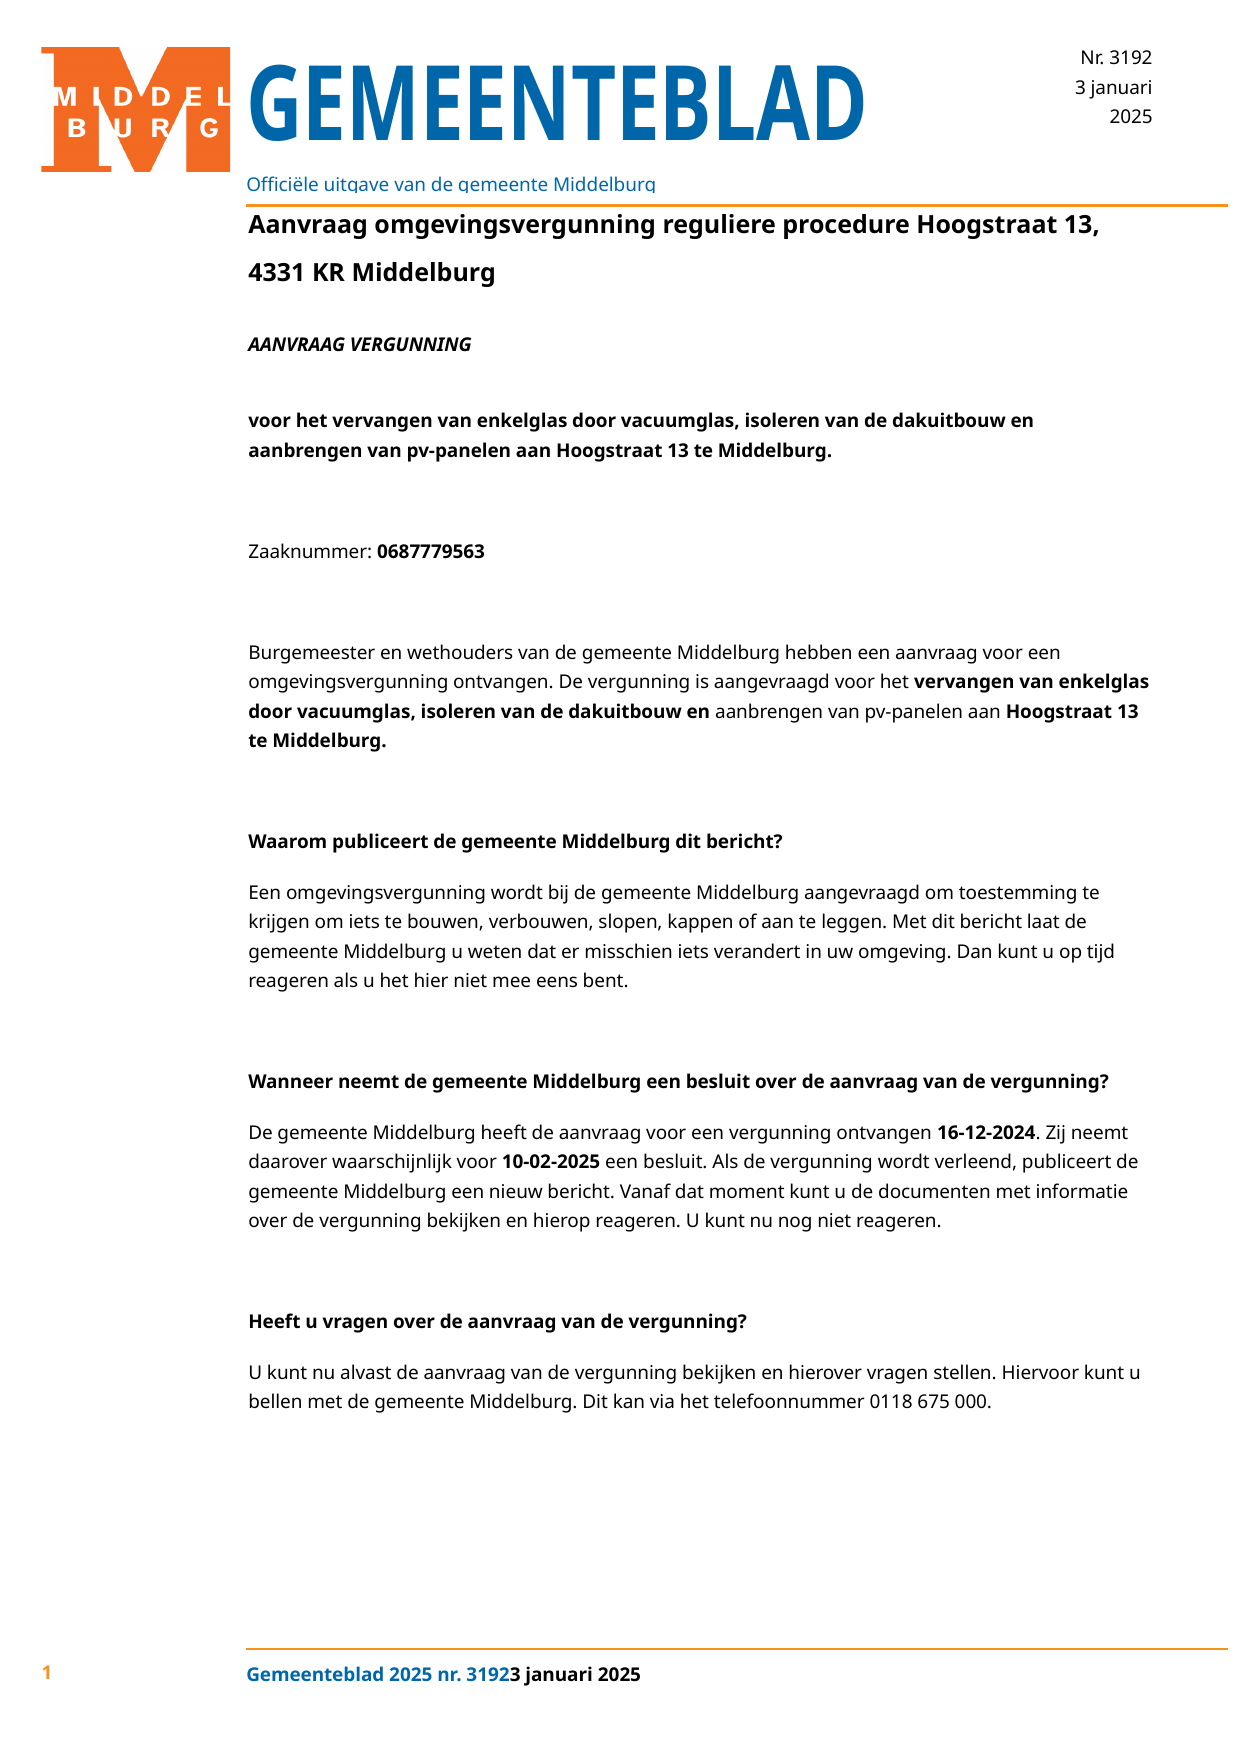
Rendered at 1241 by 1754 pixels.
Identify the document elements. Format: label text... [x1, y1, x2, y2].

text Een omgevingsvergunning wordt bij de gemeente Middelburg aangevraagd om toestemming te krijgen om iets te bouwen, verbouwen, slopen, kappen of aan te leggen. Met dit bericht laat de gemeente Middelburg u weten dat er misschien iets verandert in uw omgeving. Dan kunt u op tijd reageren als u het hier niet mee eens bent. [248, 879, 1152, 993]
text Waarom publiceert de gemeente Middelburg dit bericht? [248, 828, 1152, 854]
text De gemeente Middelburg heeft de aanvraag voor een vergunning ontvangen 16-12-2024. Zij neemt daarover waarschijnlijk voor 10-02-2025 een besluit. Als de vergunning wordt verleend, publiceert de gemeente Middelburg een nieuw bericht. Vanaf dat moment kunt u de documenten met informatie over de vergunning bekijken en hierop reageren. U kunt nu nog niet reageren. [248, 1119, 1152, 1233]
text Zaaknummer: 0687779563 [248, 538, 1152, 564]
text voor het vervangen van enkelglas door vacuumglas, isoleren van de dakuitbouw en aanbrengen van pv-panelen aan Hoogstraat 13 te Middelburg. [248, 408, 1152, 463]
text Burgemeester en wethouders van de gemeente Middelburg hebben een aanvraag voor een omgevingsvergunning ontvangen. De vergunning is aangevraagd voor het vervangen van enkelglas door vacuumglas, isoleren van de dakuitbouw en aanbrengen van pv-panelen aan Hoogstraat 13 te Middelburg. [248, 639, 1152, 753]
text U kunt nu alvast de aanvraag van de vergunning bekijken en hierover vragen stellen. Hiervoor kunt u bellen met de gemeente Middelburg. Dit kan via het telefoonnummer 0118 675 000. [248, 1359, 1152, 1414]
text Heeft u vragen over de aanvraag van de vergunning? [248, 1308, 1152, 1334]
text Aanvraag omgevingsvergunning reguliere procedure Hoogstraat 13, 4331 KR Middelburg [248, 207, 1152, 288]
text Wanneer neemt de gemeente Middelburg een besluit over de aanvraag van de vergunning? [248, 1068, 1152, 1094]
text AANVRAAG VERGUNNING [248, 331, 1152, 357]
picture [41, 47, 231, 172]
